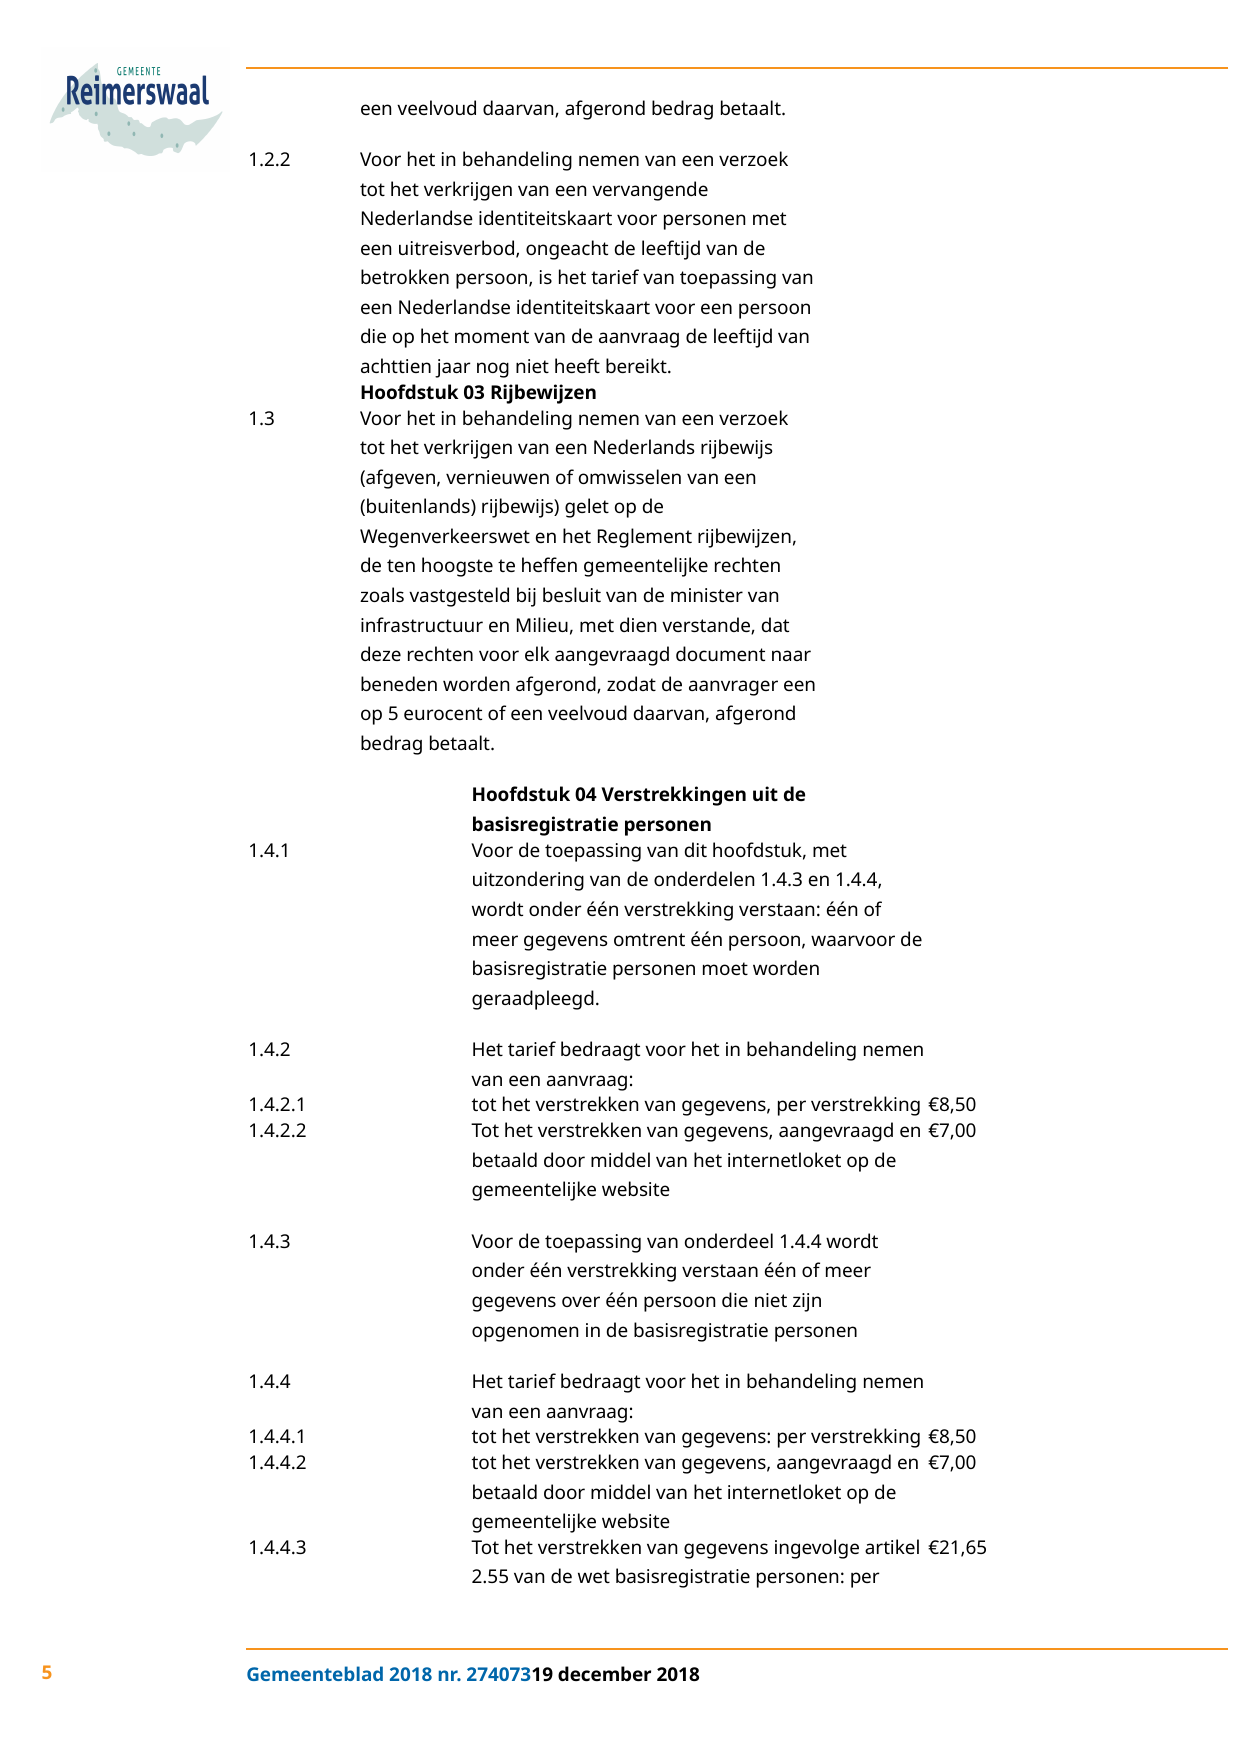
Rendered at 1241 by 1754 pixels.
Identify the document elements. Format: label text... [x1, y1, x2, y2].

table_cell [248, 95, 360, 121]
table_cell [360, 121, 816, 146]
table_cell [248, 1011, 471, 1036]
table_cell [928, 782, 1152, 837]
table_cell [928, 1343, 1152, 1368]
table_cell [928, 1202, 1152, 1228]
table_cell €7,00 [928, 1449, 1152, 1534]
table_cell 1.4.2.2 [248, 1118, 471, 1202]
table_cell [471, 1202, 928, 1228]
picture [41, 47, 231, 172]
table_cell [360, 756, 816, 782]
table_cell 1.4.2.1 [248, 1092, 471, 1117]
table_cell [248, 756, 360, 782]
table_cell Het tarief bedraagt voor het in behandeling nemen van een aanvraag: [471, 1036, 928, 1092]
table_cell [928, 1011, 1152, 1036]
table_cell 1.4.4.1 [248, 1424, 471, 1449]
table_cell [471, 1011, 928, 1036]
table_cell [816, 379, 1040, 405]
table_cell tot het verstrekken van gegevens: per verstrekking [471, 1424, 928, 1449]
table_cell [928, 1368, 1152, 1423]
table_cell Voor het in behandeling nemen van een verzoek tot het verkrijgen van een Nederlands rijbewijs (afgeven, vernieuwen of omwisselen van een (buitenlands) rijbewijs) gelet op de Wegenverkeerswet en het Reglement rijbewijzen, de ten hoogste te heffen gemeentelijke rechten zoals vastgesteld bij besluit van de minister van infrastructuur en Milieu, met dien verstande, dat deze rechten voor elk aangevraagd document naar beneden worden afgerond, zodat de aanvrager een op 5 eurocent of een veelvoud daarvan, afgerond bedrag betaalt. [360, 405, 816, 756]
table_cell [928, 837, 1152, 1011]
table_cell Tot het verstrekken van gegevens, aangevraagd en betaald door middel van het internetloket op de gemeentelijke website [471, 1118, 928, 1202]
table_cell Tot het verstrekken van gegevens ingevolge artikel 2.55 van de wet basisregistratie personen: per [471, 1534, 928, 1589]
table_cell [248, 1343, 471, 1368]
table_cell [248, 121, 360, 146]
table_cell 1.4.4.3 [248, 1534, 471, 1589]
table_cell €8,50 [928, 1092, 1152, 1117]
table_cell [816, 405, 1040, 756]
table_cell [928, 1036, 1152, 1092]
table_cell Hoofdstuk 04 Verstrekkingen uit de basisregistratie personen [471, 782, 928, 837]
table_cell Voor het in behandeling nemen van een verzoek tot het verkrijgen van een vervangende Nederlandse identiteitskaart voor personen met een uitreisverbod, ongeacht de leeftijd van de betrokken persoon, is het tarief van toepassing van een Nederlandse identiteitskaart voor een persoon die op het moment van de aanvraag de leeftijd van achttien jaar nog niet heeft bereikt. [360, 146, 816, 379]
table_cell [928, 1228, 1152, 1342]
table_cell [248, 379, 360, 405]
table_cell Voor de toepassing van dit hoofdstuk, met uitzondering van de onderdelen 1.4.3 en 1.4.4, wordt onder één verstrekking verstaan: één of meer gegevens omtrent één persoon, waarvoor de basisregistratie personen moet worden geraadpleegd. [471, 837, 928, 1011]
table_cell [248, 1202, 471, 1228]
table_cell 1.4.4.2 [248, 1449, 471, 1534]
table_cell 1.4.3 [248, 1228, 471, 1342]
table_cell 1.4.1 [248, 837, 471, 1011]
table_cell €7,00 [928, 1118, 1152, 1202]
table_cell 1.4.4 [248, 1368, 471, 1423]
table_cell Hoofdstuk 03 Rijbewijzen [360, 379, 816, 405]
table_cell [816, 95, 1040, 121]
table_cell €21,65 [928, 1534, 1152, 1589]
table_cell Het tarief bedraagt voor het in behandeling nemen van een aanvraag: [471, 1368, 928, 1423]
table_cell tot het verstrekken van gegevens, per verstrekking [471, 1092, 928, 1117]
table_cell [471, 1343, 928, 1368]
table_cell [816, 121, 1040, 146]
table_cell 1.3 [248, 405, 360, 756]
table_cell [816, 756, 1040, 782]
table_cell [816, 146, 1040, 379]
table_cell €8,50 [928, 1424, 1152, 1449]
table_cell 1.2.2 [248, 146, 360, 379]
table_cell [248, 782, 471, 837]
table_cell Voor de toepassing van onderdeel 1.4.4 wordt onder één verstrekking verstaan één of meer gegevens over één persoon die niet zijn opgenomen in de basisregistratie personen [471, 1228, 928, 1342]
table_cell tot het verstrekken van gegevens, aangevraagd en betaald door middel van het internetloket op de gemeentelijke website [471, 1449, 928, 1534]
table_cell 1.4.2 [248, 1036, 471, 1092]
table_cell een veelvoud daarvan, afgerond bedrag betaalt. [360, 95, 816, 121]
